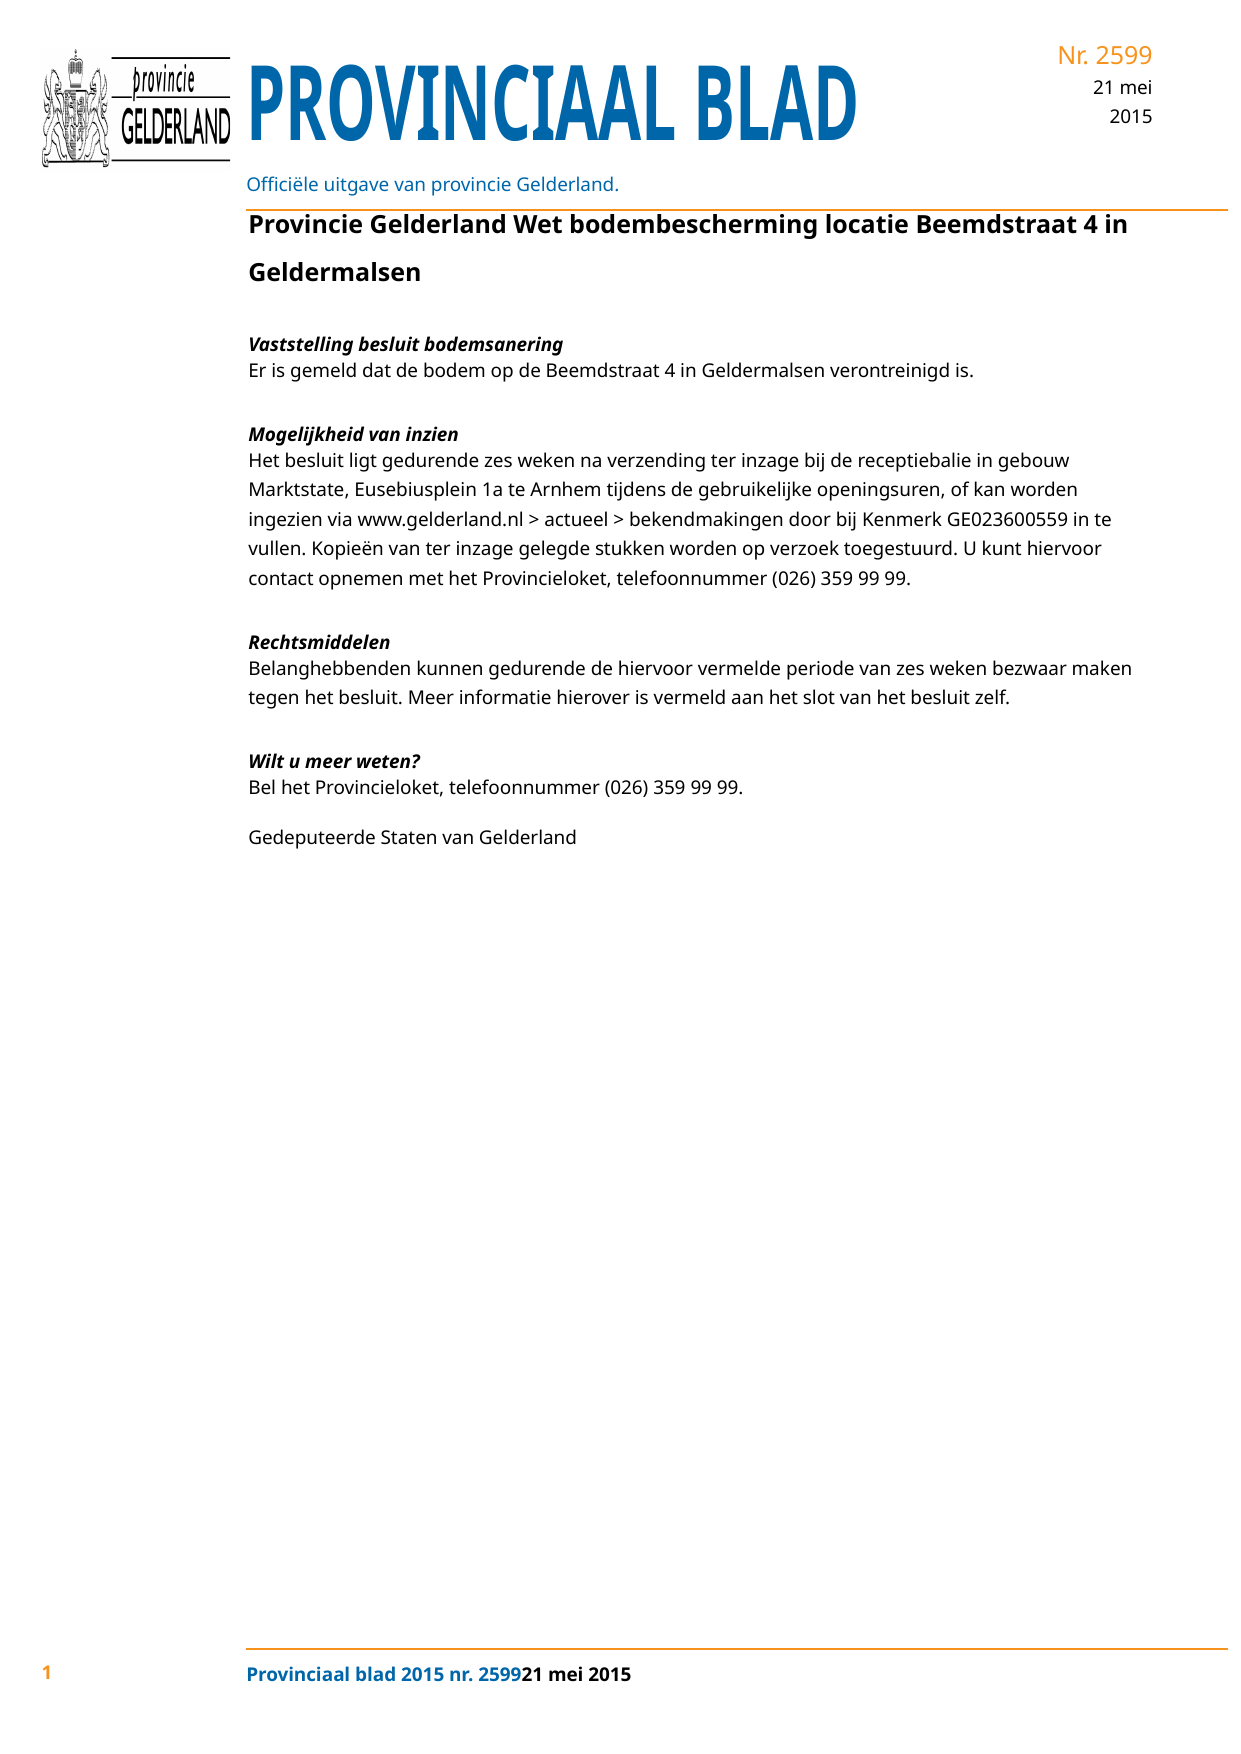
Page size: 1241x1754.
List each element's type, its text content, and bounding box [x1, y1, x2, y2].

text Wilt u meer weten? [248, 748, 1152, 774]
text Mogelijkheid van inzien [248, 421, 1152, 447]
text Vaststelling besluit bodemsanering [248, 331, 1152, 357]
text Bel het Provincieloket, telefoonnummer (026) 359 99 99. [248, 774, 1152, 800]
text Belanghebbenden kunnen gedurende de hiervoor vermelde periode van zes weken bezwaar maken tegen het besluit. Meer informatie hierover is vermeld aan het slot van het besluit zelf. [248, 655, 1152, 710]
text Het besluit ligt gedurende zes weken na verzending ter inzage bij de receptiebalie in gebouw Marktstate, Eusebiusplein 1a te Arnhem tijdens de gebruikelijke openingsuren, of kan worden ingezien via www.gelderland.nl > actueel > bekendmakingen door bij Kenmerk GE023600559 in te vullen. Kopieën van ter inzage gelegde stukken worden op verzoek toegestuurd. U kunt hiervoor contact opnemen met het Provincieloket, telefoonnummer (026) 359 99 99. [248, 447, 1152, 591]
picture [41, 47, 231, 172]
text Er is gemeld dat de bodem op de Beemdstraat 4 in Geldermalsen verontreinigd is. [248, 357, 1152, 383]
text Provincie Gelderland Wet bodembescherming locatie Beemdstraat 4 in Geldermalsen [248, 211, 1152, 288]
text Gedeputeerde Staten van Gelderland [248, 824, 1152, 850]
text Rechtsmiddelen [248, 629, 1152, 655]
